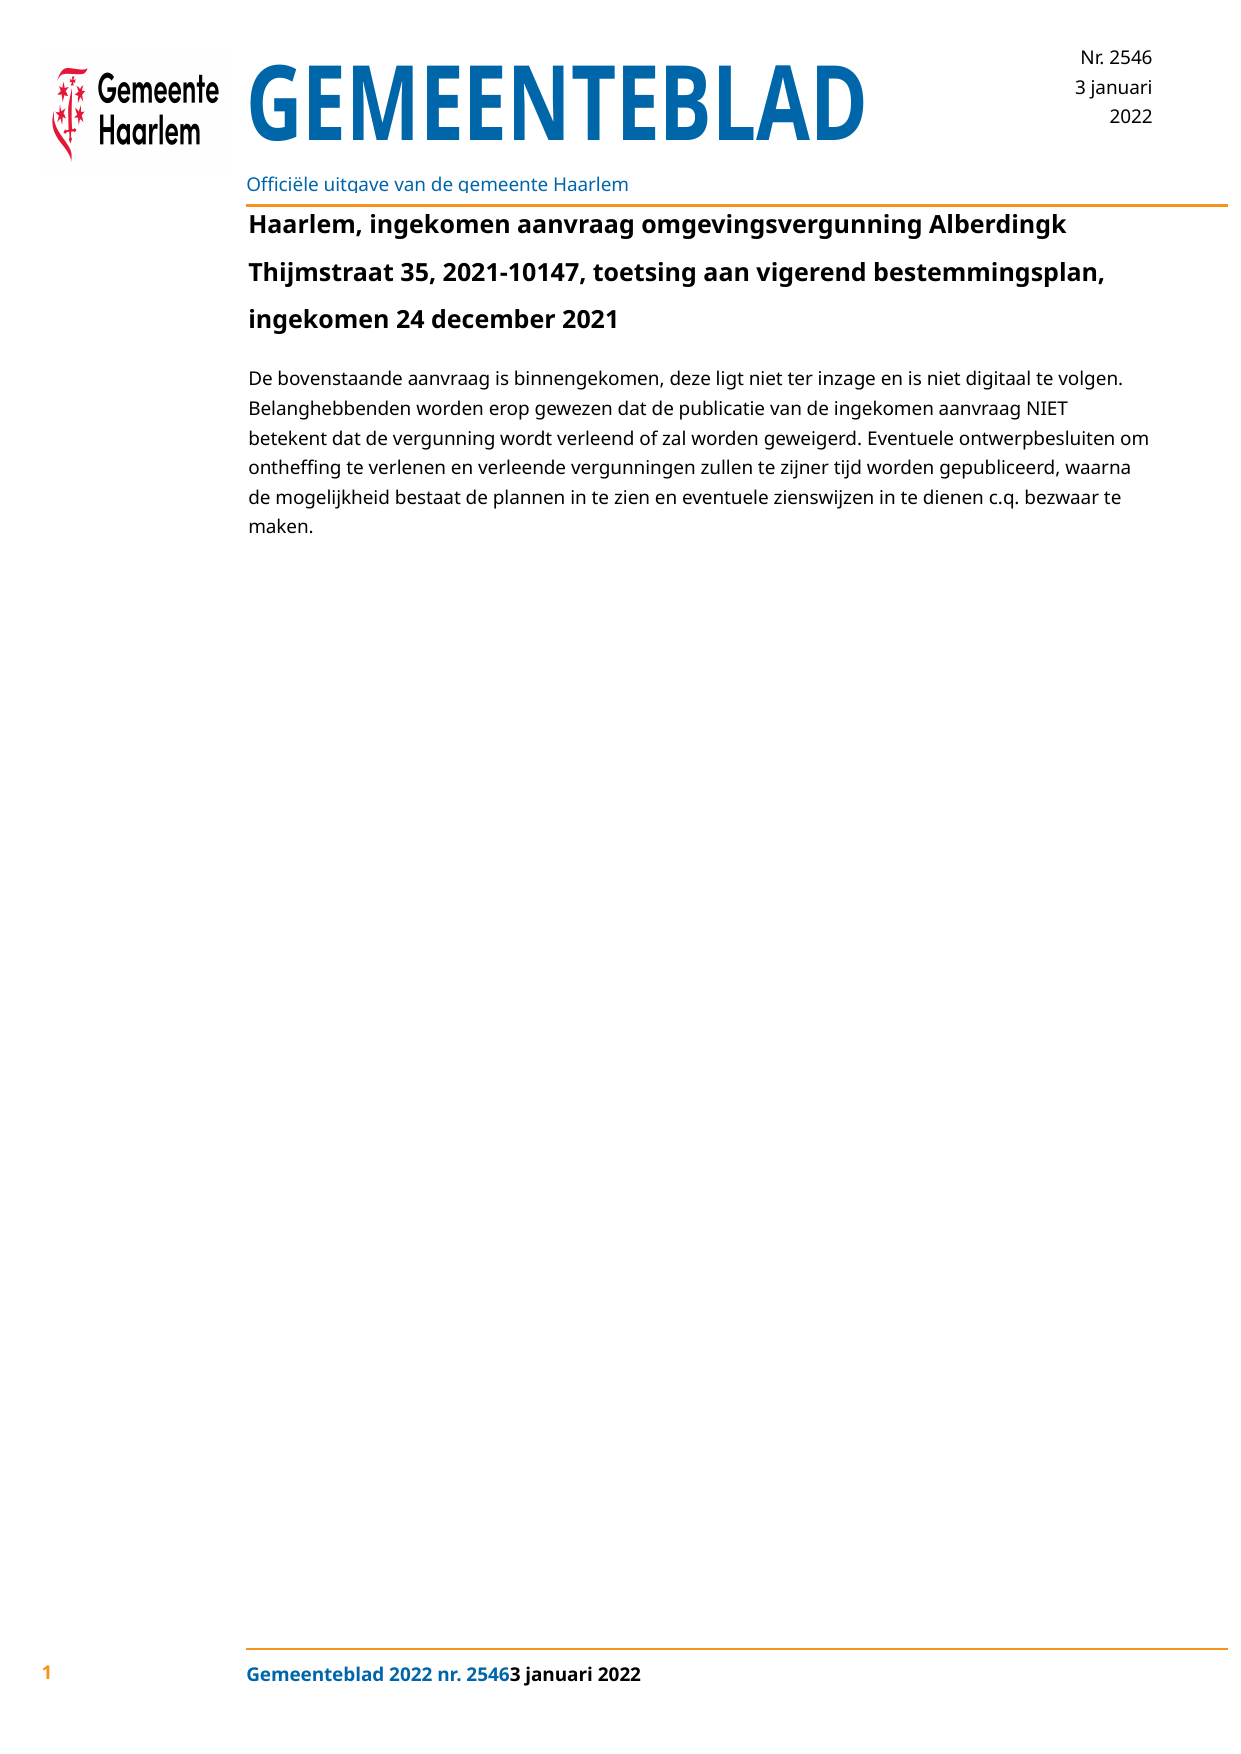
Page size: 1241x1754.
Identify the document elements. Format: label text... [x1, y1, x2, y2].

picture [41, 47, 231, 172]
text De bovenstaande aanvraag is binnengekomen, deze ligt niet ter inzage en is niet digitaal te volgen. Belanghebbenden worden erop gewezen dat de publicatie van de ingekomen aanvraag NIET betekent dat de vergunning wordt verleend of zal worden geweigerd. Eventuele ontwerpbesluiten om ontheffing te verlenen en verleende vergunningen zullen te zijner tijd worden gepubliceerd, waarna de mogelijkheid bestaat de plannen in te zien en eventuele zienswijzen in te dienen c.q. bezwaar te maken. [248, 366, 1152, 539]
text Haarlem, ingekomen aanvraag omgevingsvergunning Alberdingk Thijmstraat 35, 2021-10147, toetsing aan vigerend bestemmingsplan, ingekomen 24 december 2021 [248, 207, 1152, 336]
